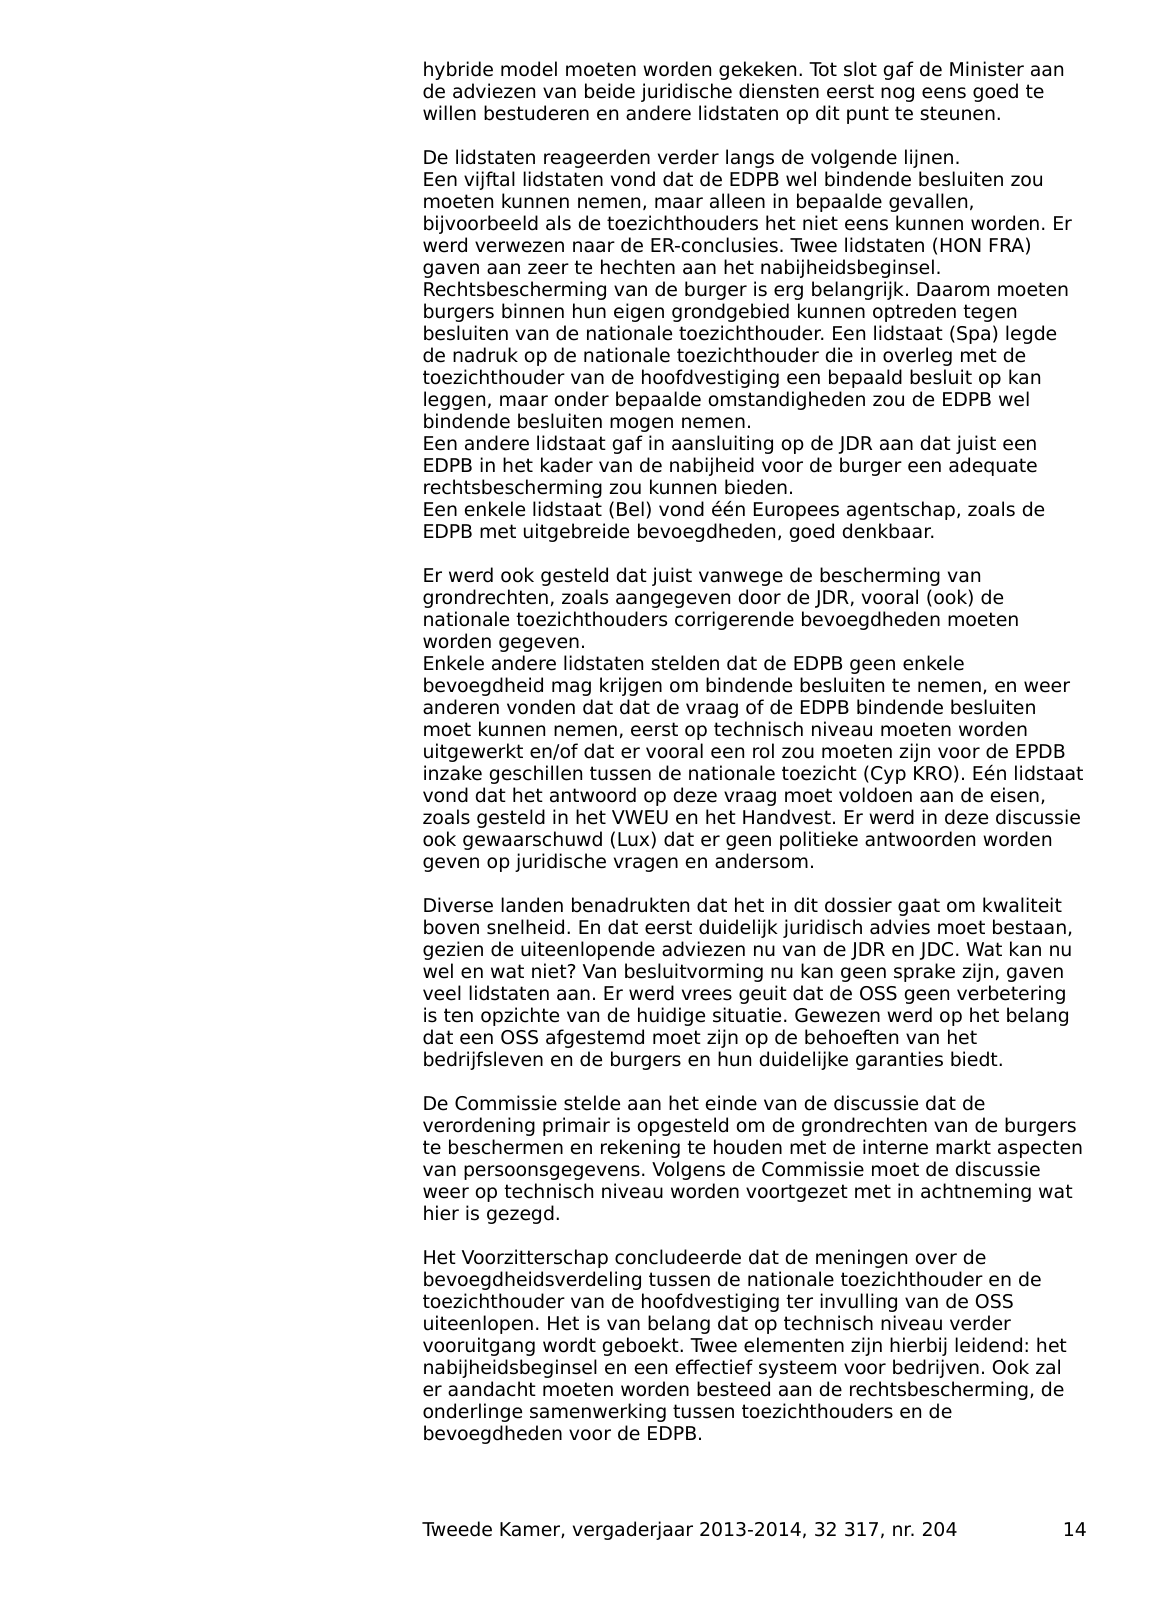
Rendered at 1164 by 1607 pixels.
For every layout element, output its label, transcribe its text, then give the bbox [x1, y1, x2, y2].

text Er werd ook gesteld dat juist vanwege de bescherming van grondrechten, zoals aangegeven door de JDR, vooral (ook) de nationale toezichthouders corrigerende bevoegdheden moeten worden gegeven. [422, 565, 1087, 653]
text Een andere lidstaat gaf in aansluiting op de JDR aan dat juist een EDPB in het kader van de nabijheid voor de burger een adequate rechtsbescherming zou kunnen bieden. [422, 433, 1087, 499]
text Enkele andere lidstaten stelden dat de EDPB geen enkele bevoegdheid mag krijgen om bindende besluiten te nemen, en weer anderen vonden dat dat de vraag of de EDPB bindende besluiten moet kunnen nemen, eerst op technisch niveau moeten worden uitgewerkt en/of dat er vooral een rol zou moeten zijn voor de EPDB inzake geschillen tussen de nationale toezicht (Cyp KRO). Eén lidstaat vond dat het antwoord op deze vraag moet voldoen aan de eisen, zoals gesteld in het VWEU en het Handvest. Er werd in deze discussie ook gewaarschuwd (Lux) dat er geen politieke antwoorden worden geven op juridische vragen en andersom. [422, 653, 1087, 873]
text Diverse landen benadrukten dat het in dit dossier gaat om kwaliteit boven snelheid. En dat eerst duidelijk juridisch advies moet bestaan, gezien de uiteenlopende adviezen nu van de JDR en JDC. Wat kan nu wel en wat niet? Van besluitvorming nu kan geen sprake zijn, gaven veel lidstaten aan. Er werd vrees geuit dat de OSS geen verbetering is ten opzichte van de huidige situatie. Gewezen werd op het belang dat een OSS afgestemd moet zijn op de behoeften van het bedrijfsleven en de burgers en hun duidelijke garanties biedt. [422, 895, 1087, 1071]
text Het Voorzitterschap concludeerde dat de meningen over de bevoegdheidsverdeling tussen de nationale toezichthouder en de toezichthouder van de hoofdvestiging ter invulling van de OSS uiteenlopen. Het is van belang dat op technisch niveau verder vooruitgang wordt geboekt. Twee elementen zijn hierbij leidend: het nabijheidsbeginsel en een effectief systeem voor bedrijven. Ook zal er aandacht moeten worden besteed aan de rechtsbescherming, de onderlinge samenwerking tussen toezichthouders en de bevoegdheden voor de EDPB. [422, 1247, 1087, 1445]
text hybride model moeten worden gekeken. Tot slot gaf de Minister aan de adviezen van beide juridische diensten eerst nog eens goed te willen bestuderen en andere lidstaten op dit punt te steunen. [422, 59, 1087, 125]
text Een vijftal lidstaten vond dat de EDPB wel bindende besluiten zou moeten kunnen nemen, maar alleen in bepaalde gevallen, bijvoorbeeld als de toezichthouders het niet eens kunnen worden. Er werd verwezen naar de ER-conclusies. Twee lidstaten (HON FRA) gaven aan zeer te hechten aan het nabijheidsbeginsel. Rechtsbescherming van de burger is erg belangrijk. Daarom moeten burgers binnen hun eigen grondgebied kunnen optreden tegen besluiten van de nationale toezichthouder. Een lidstaat (Spa) legde de nadruk op de nationale toezichthouder die in overleg met de toezichthouder van de hoofdvestiging een bepaald besluit op kan leggen, maar onder bepaalde omstandigheden zou de EDPB wel bindende besluiten mogen nemen. [422, 169, 1087, 433]
text Een enkele lidstaat (Bel) vond één Europees agentschap, zoals de EDPB met uitgebreide bevoegdheden, goed denkbaar. [422, 499, 1087, 543]
text De Commissie stelde aan het einde van de discussie dat de verordening primair is opgesteld om de grondrechten van de burgers te beschermen en rekening te houden met de interne markt aspecten van persoonsgegevens. Volgens de Commissie moet de discussie weer op technisch niveau worden voortgezet met in achtneming wat hier is gezegd. [422, 1093, 1087, 1225]
text De lidstaten reageerden verder langs de volgende lijnen. [422, 147, 1087, 169]
